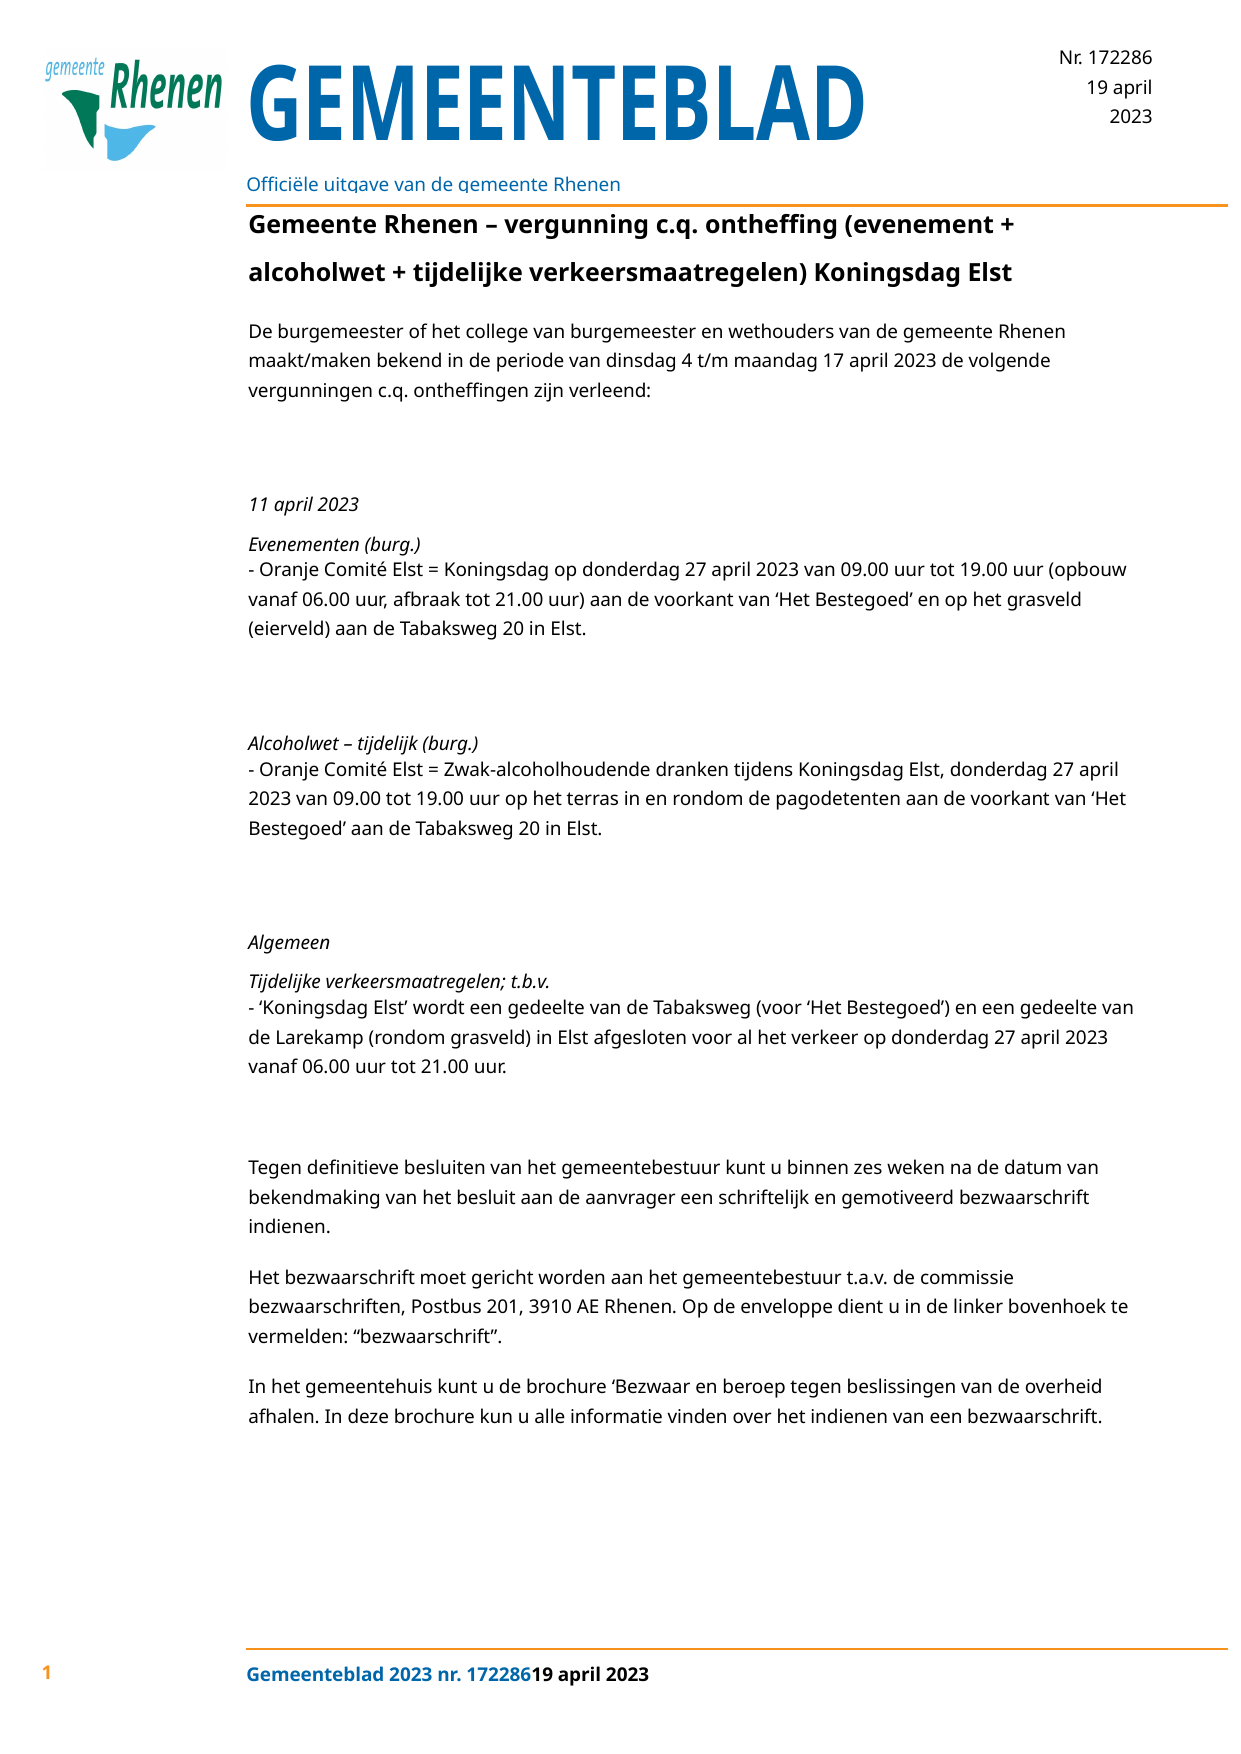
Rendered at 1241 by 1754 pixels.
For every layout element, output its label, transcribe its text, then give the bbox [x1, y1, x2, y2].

text - Oranje Comité Elst = Koningsdag op donderdag 27 april 2023 van 09.00 uur tot 19.00 uur (opbouw vanaf 06.00 uur, afbraak tot 21.00 uur) aan de voorkant van ‘Het Bestegoed’ en op het grasveld (eierveld) aan de Tabaksweg 20 in Elst. [248, 556, 1152, 641]
text Evenementen (burg.) [248, 531, 1152, 556]
text - ‘Koningsdag Elst’ wordt een gedeelte van de Tabaksweg (voor ‘Het Bestegoed’) en een gedeelte van de Larekamp (rondom grasveld) in Elst afgesloten voor al het verkeer op donderdag 27 april 2023 vanaf 06.00 uur tot 21.00 uur. [248, 994, 1152, 1079]
text In het gemeentehuis kunt u de brochure ‘Bezwaar en beroep tegen beslissingen van de overheid afhalen. In deze brochure kun u alle informatie vinden over het indienen van een bezwaarschrift. [248, 1373, 1152, 1429]
text Tegen definitieve besluiten van het gemeentebestuur kunt u binnen zes weken na de datum van bekendmaking van het besluit aan de aanvrager een schriftelijk en gemotiveerd bezwaarschrift indienen. [248, 1154, 1152, 1239]
text Algemeen [248, 929, 1152, 955]
text Het bezwaarschrift moet gericht worden aan het gemeentebestuur t.a.v. de commissie bezwaarschriften, Postbus 201, 3910 AE Rhenen. Op de enveloppe dient u in de linker bovenhoek te vermelden: “bezwaarschrift”. [248, 1264, 1152, 1349]
text 11 april 2023 [248, 491, 1152, 517]
text - Oranje Comité Elst = Zwak-alcoholhoudende dranken tijdens Koningsdag Elst, donderdag 27 april 2023 van 09.00 tot 19.00 uur op het terras in en rondom de pagodetenten aan de voorkant van ‘Het Bestegoed’ aan de Tabaksweg 20 in Elst. [248, 756, 1152, 841]
text Alcoholwet – tijdelijk (burg.) [248, 730, 1152, 756]
text Tijdelijke verkeersmaatregelen; t.b.v. [248, 968, 1152, 994]
text Gemeente Rhenen – vergunning c.q. ontheffing (evenement + alcoholwet + tijdelijke verkeersmaatregelen) Koningsdag Elst [248, 207, 1152, 288]
text De burgemeester of het college van burgemeester en wethouders van de gemeente Rhenen maakt/maken bekend in de periode van dinsdag 4 t/m maandag 17 april 2023 de volgende vergunningen c.q. ontheffingen zijn verleend: [248, 318, 1152, 403]
picture [41, 47, 231, 172]
